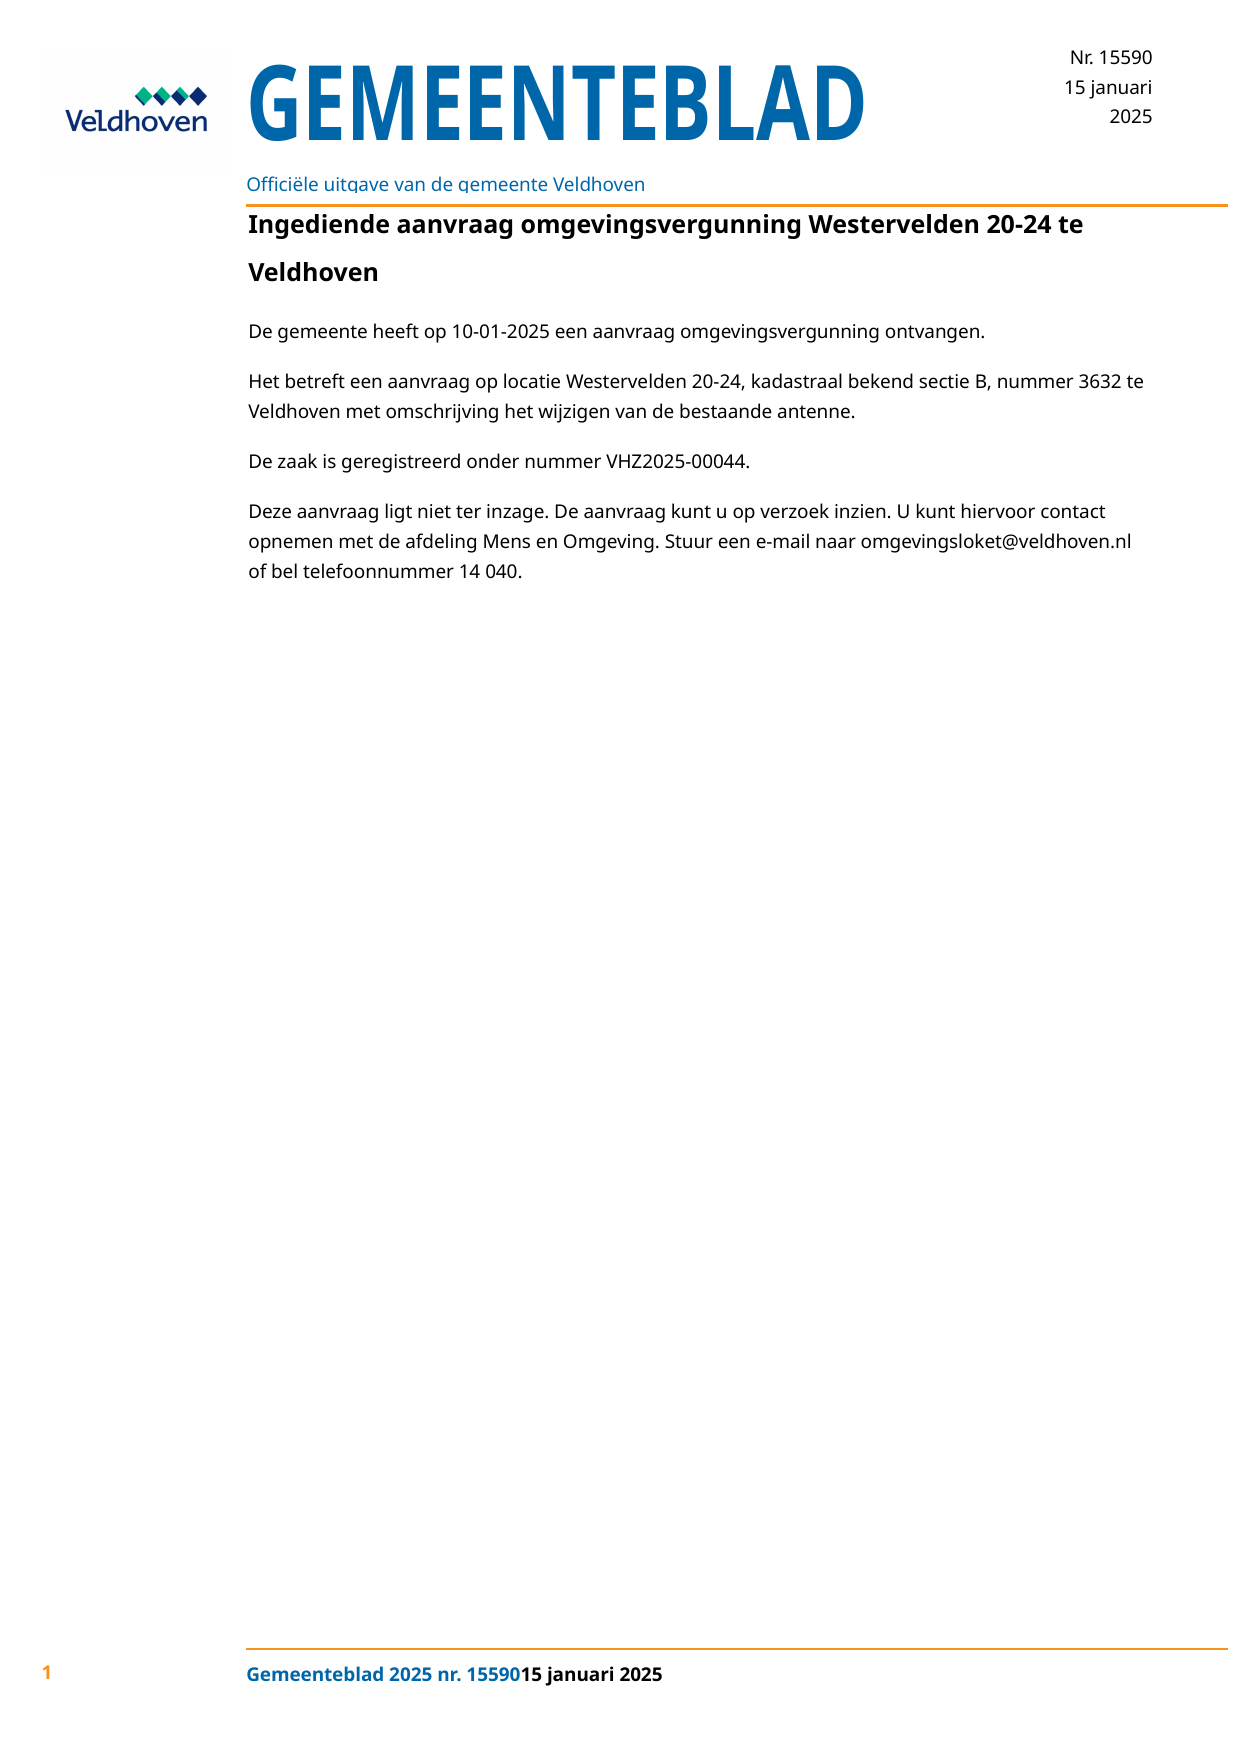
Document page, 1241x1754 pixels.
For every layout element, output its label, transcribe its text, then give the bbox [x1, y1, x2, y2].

text Ingediende aanvraag omgevingsvergunning Westervelden 20-24 te Veldhoven [248, 207, 1152, 288]
text Het betreft een aanvraag op locatie Westervelden 20-24, kadastraal bekend sectie B, nummer 3632 te Veldhoven met omschrijving het wijzigen van de bestaande antenne. [248, 368, 1152, 424]
text De gemeente heeft op 10-01-2025 een aanvraag omgevingsvergunning ontvangen. [248, 318, 1152, 344]
text De zaak is geregistreerd onder nummer VHZ2025-00044. [248, 448, 1152, 474]
picture [41, 47, 231, 172]
text Deze aanvraag ligt niet ter inzage. De aanvraag kunt u op verzoek inzien. U kunt hiervoor contact opnemen met de afdeling Mens en Omgeving. Stuur een e-mail naar omgevingsloket@veldhoven.nl of bel telefoonnummer 14 040. [248, 499, 1152, 584]
